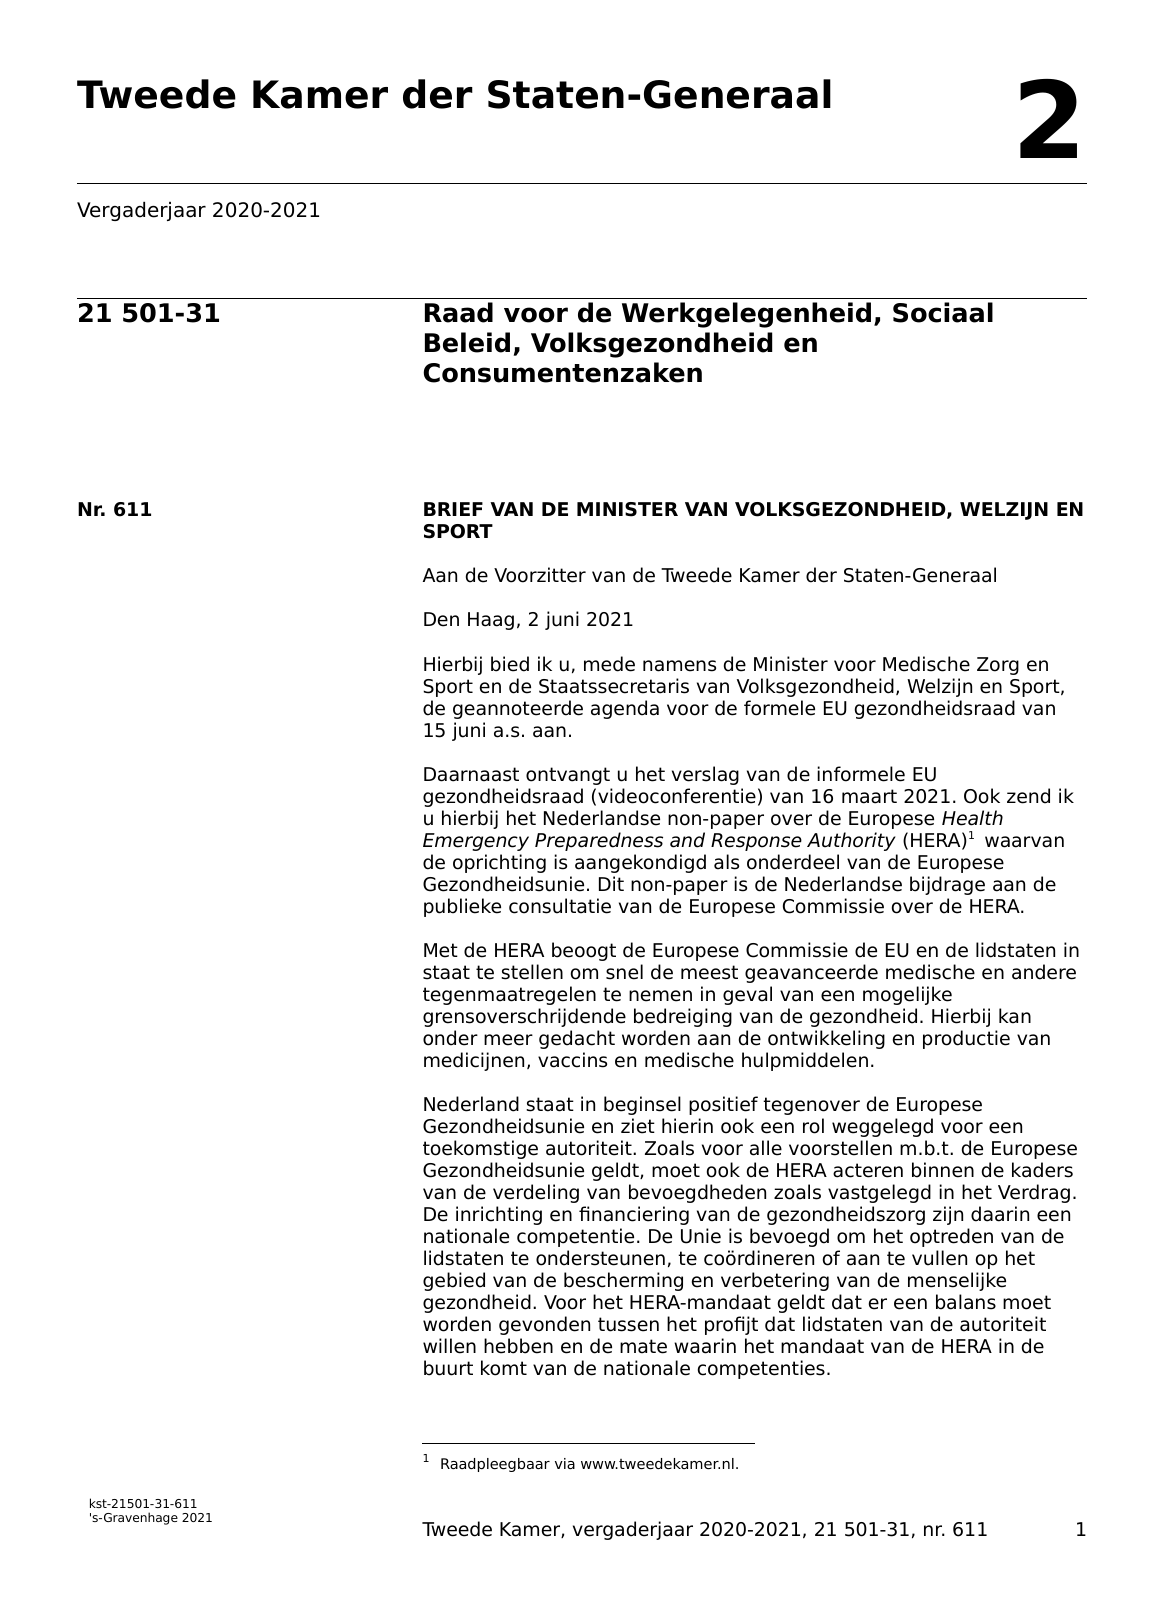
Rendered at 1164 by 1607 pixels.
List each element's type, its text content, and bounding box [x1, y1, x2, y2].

text Nederland staat in beginsel positief tegenover de Europese Gezondheidsunie en ziet hierin ook een rol weggelegd voor een toekomstige autoriteit. Zoals voor alle voorstellen m.b.t. de Europese Gezondheidsunie geldt, moet ook de HERA acteren binnen de kaders van de verdeling van bevoegdheden zoals vastgelegd in het Verdrag. De inrichting en financiering van de gezondheidszorg zijn daarin een nationale competentie. De Unie is bevoegd om het optreden van de lidstaten te ondersteunen, te coördineren of aan te vullen op het gebied van de bescherming en verbetering van de menselijke gezondheid. Voor het HERA-mandaat geldt dat er een balans moet worden gevonden tussen het profijt dat lidstaten van de autoriteit willen hebben en de mate waarin het mandaat van de HERA in de buurt komt van de nationale competenties. [422, 1094, 1087, 1379]
text kst-21501-31-611 [88, 1497, 323, 1511]
text Daarnaast ontvangt u het verslag van de informele EU gezondheidsraad (videoconferentie) van 16 maart 2021. Ook zend ik u hierbij het Nederlandse non-paper over de Europese Health Emergency Preparedness and Response Authority (HERA) waarvan de oprichting is aangekondigd als onderdeel van de Europese Gezondheidsunie. Dit non-paper is de Nederlandse bijdrage aan de publieke consultatie van de Europese Commissie over de HERA. [422, 764, 1087, 917]
subtitle 21 501-31 Raad voor de Werkgelegenheid, Sociaal Beleid, Volksgezondheid en Consumentenzaken [77, 299, 1087, 388]
table_header Tweede Kamer der Staten-Generaal [77, 59, 886, 183]
text Hierbij bied ik u, mede namens de Minister voor Medische Zorg en Sport en de Staatssecretaris van Volksgezondheid, Welzijn en Sport, de geannoteerde agenda voor de formele EU gezondheidsraad van 15 juni a.s. aan. [422, 653, 1087, 741]
text Met de HERA beoogt de Europese Commissie de EU en de lidstaten in staat te stellen om snel de meest geavanceerde medische en andere tegenmaatregelen te nemen in geval van een mogelijke grensoverschrijdende bedreiging van de gezondheid. Hierbij kan onder meer gedacht worden aan de ontwikkeling en productie van medicijnen, vaccins en medische hulpmiddelen. [422, 940, 1087, 1072]
table_header 2 [886, 59, 1087, 183]
text 's-Gravenhage 2021 [88, 1511, 323, 1525]
table_cell Vergaderjaar 2020-2021 [77, 184, 1087, 298]
text Raadpleegbaar via www.tweedekamer.nl. [422, 1452, 1087, 1474]
text Den Haag, 2 juni 2021 [422, 609, 1087, 631]
text Aan de Voorzitter van de Tweede Kamer der Staten-Generaal [422, 565, 1087, 587]
subtitle Nr. 611 BRIEF VAN DE MINISTER VAN VOLKSGEZONDHEID, WELZIJN EN SPORT [77, 499, 1087, 543]
